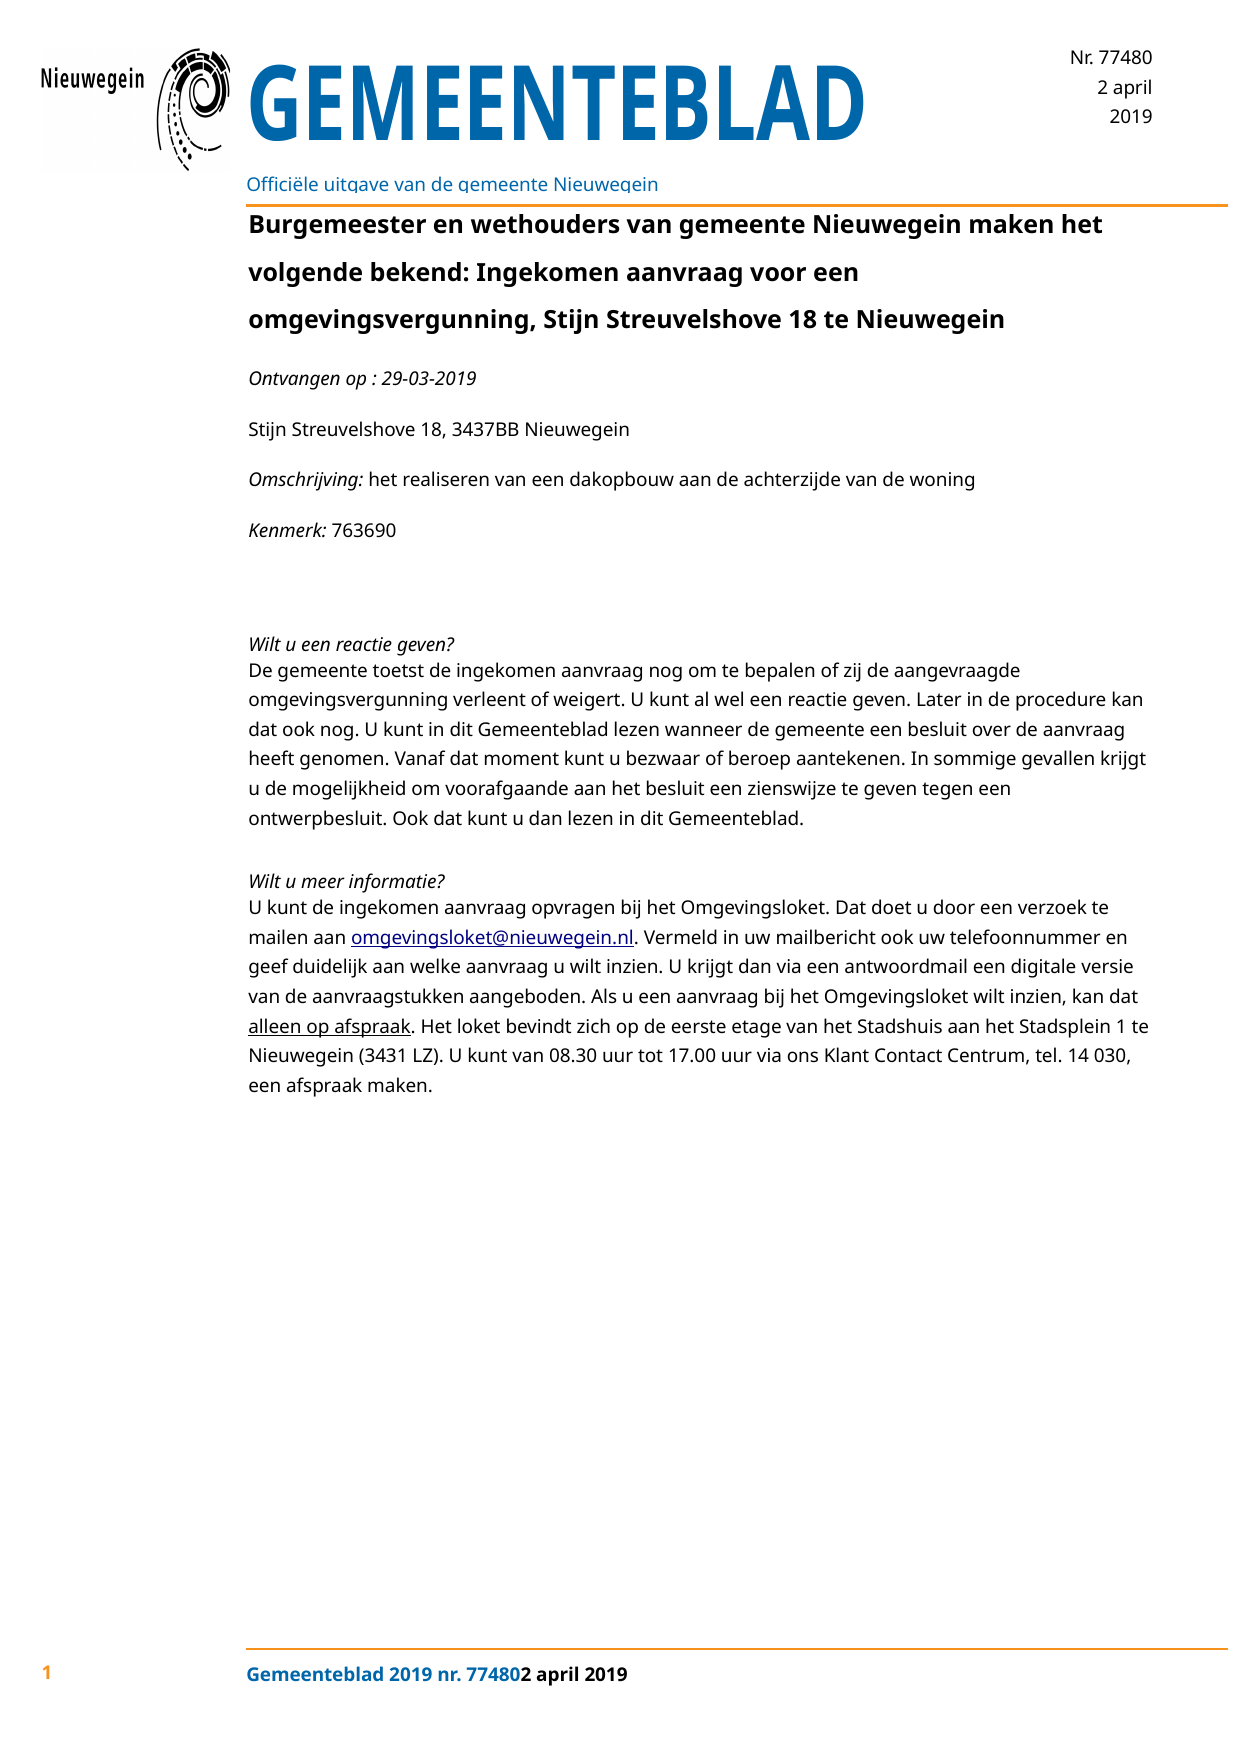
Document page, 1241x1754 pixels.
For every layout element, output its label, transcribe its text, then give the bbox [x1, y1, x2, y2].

picture [41, 47, 231, 172]
text Wilt u een reactie geven? [248, 631, 1152, 657]
text Wilt u meer informatie? [248, 869, 1152, 894]
text De gemeente toetst de ingekomen aanvraag nog om te bepalen of zij de aangevraagde omgevingsvergunning verleent of weigert. U kunt al wel een reactie geven. Later in de procedure kan dat ook nog. U kunt in dit Gemeenteblad lezen wanneer de gemeente een besluit over de aanvraag heeft genomen. Vanaf dat moment kunt u bezwaar of beroep aantekenen. In sommige gevallen krijgt u de mogelijkheid om voorafgaande aan het besluit een zienswijze te geven tegen een ontwerpbesluit. Ook dat kunt u dan lezen in dit Gemeenteblad. [248, 657, 1152, 831]
text Ontvangen op : 29-03-2019 [248, 366, 1152, 391]
text Kenmerk: 763690 [248, 517, 1152, 542]
text Stijn Streuvelshove 18, 3437BB Nieuwegein [248, 416, 1152, 442]
text U kunt de ingekomen aanvraag opvragen bij het Omgevingsloket. Dat doet u door een verzoek te mailen aan omgevingsloket@nieuwegein.nl. Vermeld in uw mailbericht ook uw telefoonnummer en geef duidelijk aan welke aanvraag u wilt inzien. U krijgt dan via een antwoordmail een digitale versie van de aanvraagstukken aangeboden. Als u een aanvraag bij het Omgevingsloket wilt inzien, kan dat alleen op afspraak. Het loket bevindt zich op de eerste etage van het Stadshuis aan het Stadsplein 1 te Nieuwegein (3431 LZ). U kunt van 08.30 uur tot 17.00 uur via ons Klant Contact Centrum, tel. 14 030, een afspraak maken. [248, 894, 1152, 1098]
text Omschrijving: het realiseren van een dakopbouw aan de achterzijde van de woning [248, 466, 1152, 492]
text Burgemeester en wethouders van gemeente Nieuwegein maken het volgende bekend: Ingekomen aanvraag voor een omgevingsvergunning, Stijn Streuvelshove 18 te Nieuwegein [248, 207, 1152, 336]
